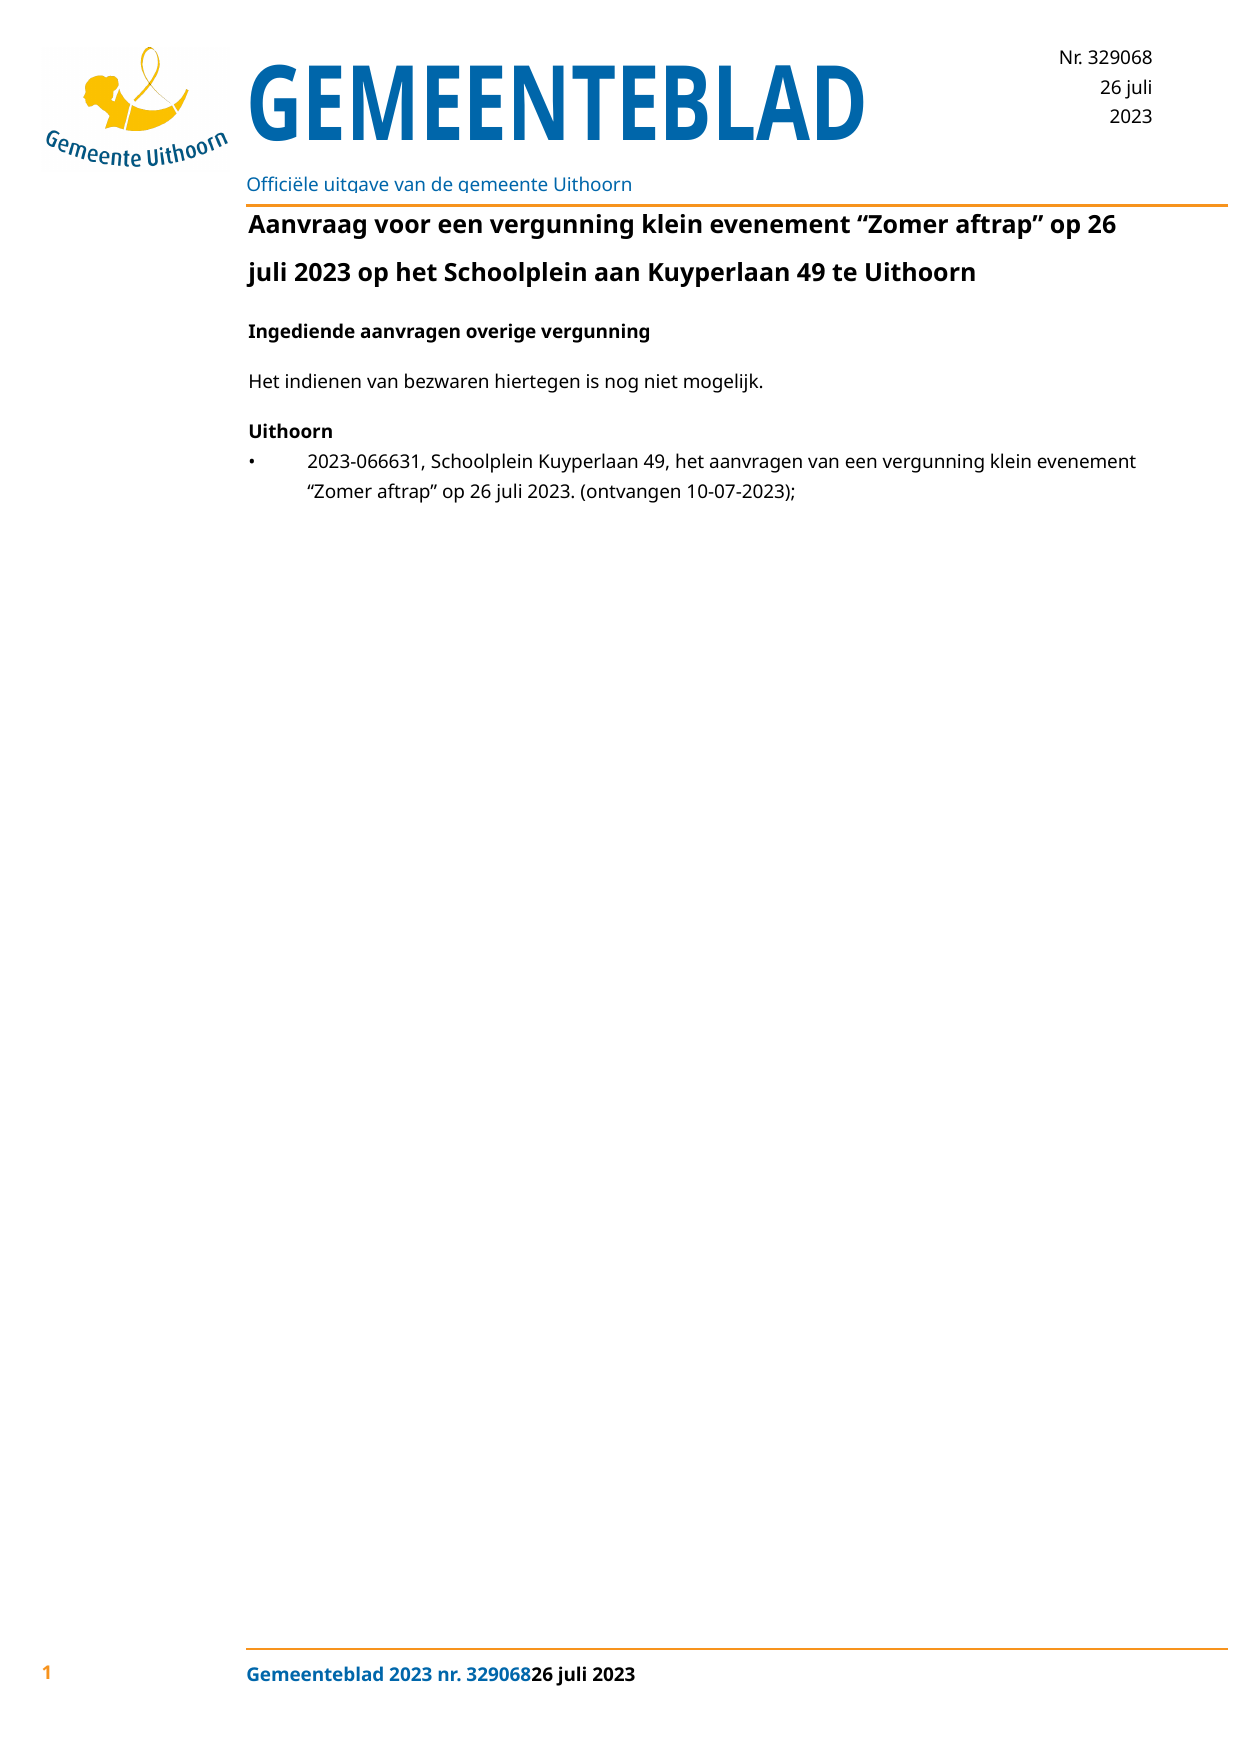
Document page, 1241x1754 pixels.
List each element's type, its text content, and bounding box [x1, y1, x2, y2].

list 2023-066631, Schoolplein Kuyperlaan 49, het aanvragen van een vergunning klein evenement “Zomer aftrap” op 26 juli 2023. (ontvangen 10-07-2023); [248, 448, 1152, 504]
text Ingediende aanvragen overige vergunning [248, 318, 1152, 344]
picture [41, 47, 231, 172]
text Het indienen van bezwaren hiertegen is nog niet mogelijk. [248, 368, 1152, 394]
text Aanvraag voor een vergunning klein evenement “Zomer aftrap” op 26 juli 2023 op het Schoolplein aan Kuyperlaan 49 te Uithoorn [248, 207, 1152, 288]
text Uithoorn [248, 419, 1152, 444]
